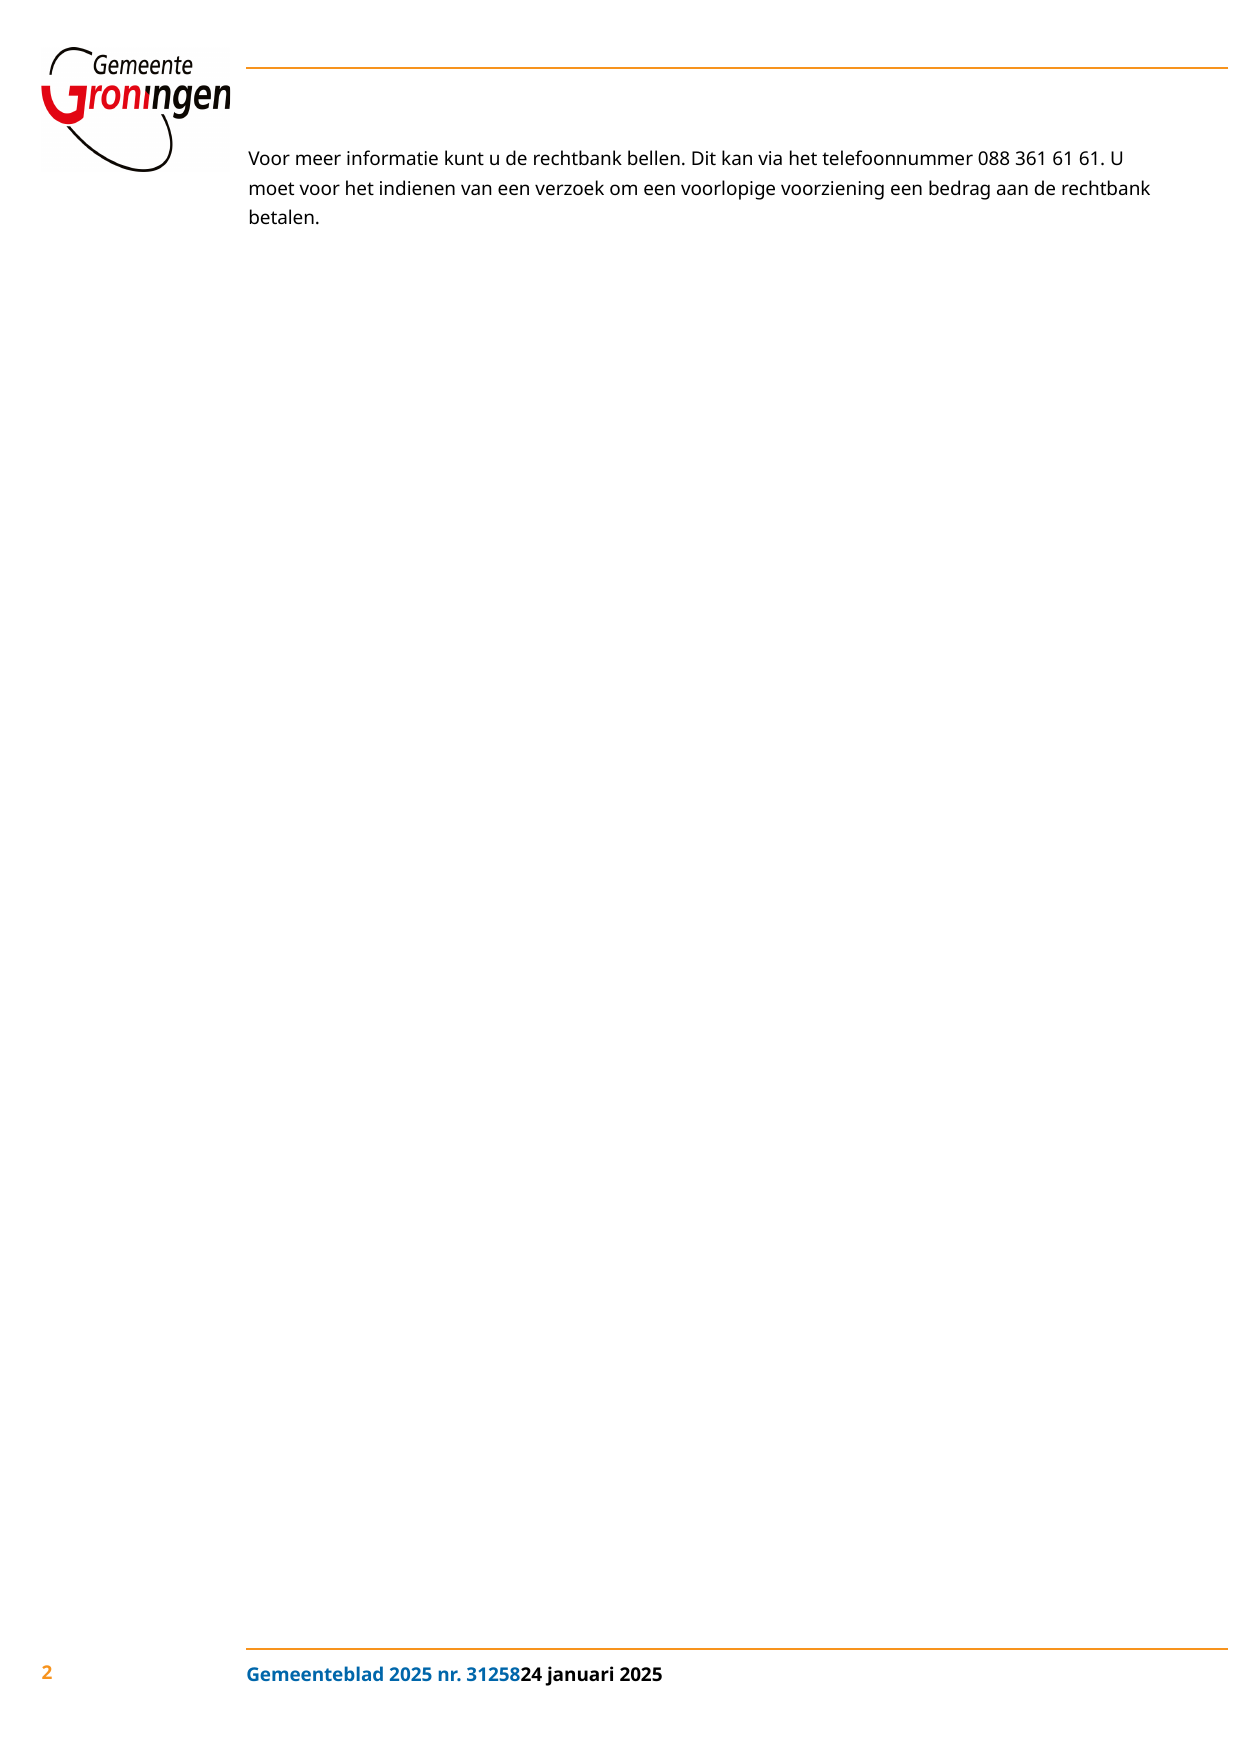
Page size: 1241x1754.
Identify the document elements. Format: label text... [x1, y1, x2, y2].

text Voor meer informatie kunt u de rechtbank bellen. Dit kan via het telefoonnummer 088 361 61 61. U moet voor het indienen van een verzoek om een voorlopige voorziening een bedrag aan de rechtbank betalen. [248, 145, 1152, 230]
picture [41, 47, 231, 172]
